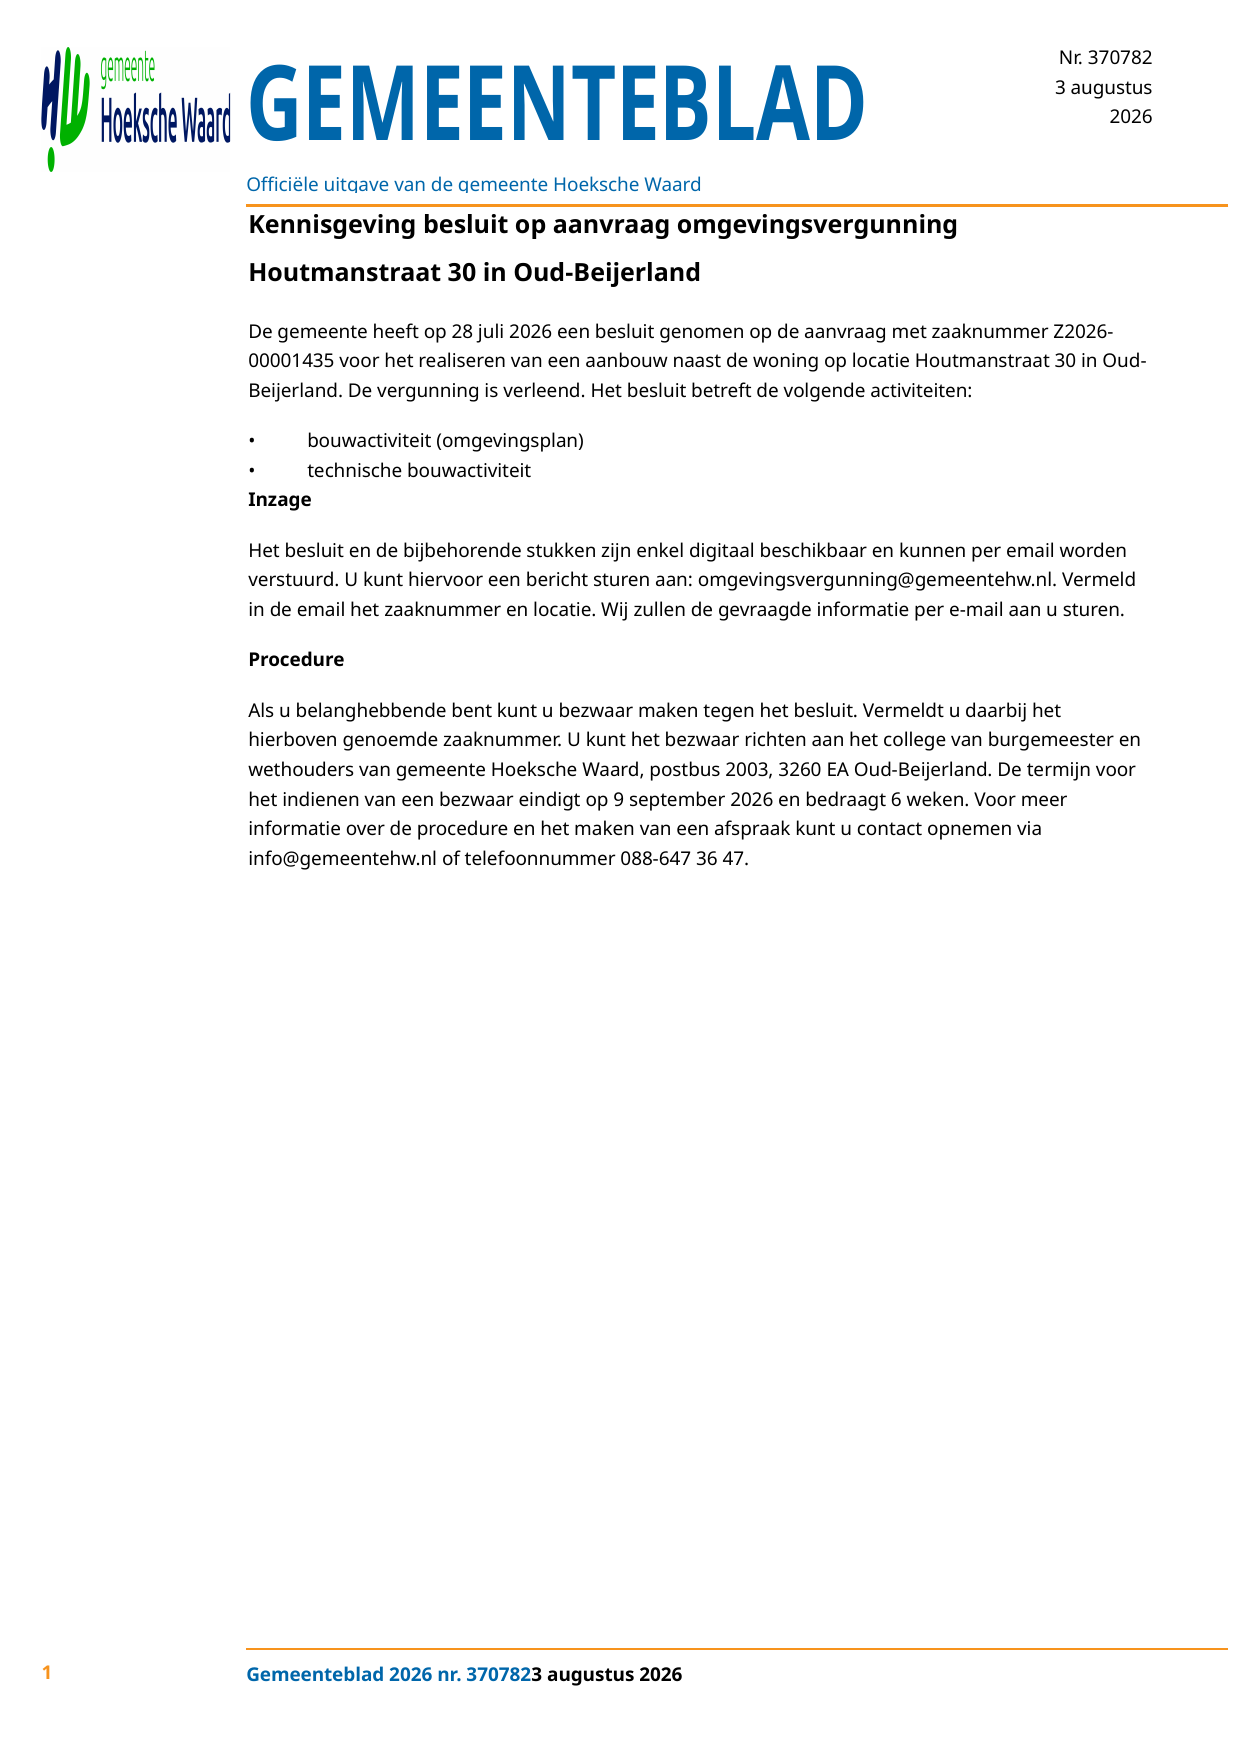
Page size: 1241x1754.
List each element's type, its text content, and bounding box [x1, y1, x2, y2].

list bouwactiviteit (omgevingsplan) [248, 427, 1152, 453]
text De gemeente heeft op 28 juli 2026 een besluit genomen op de aanvraag met zaaknummer Z2026-00001435 voor het realiseren van een aanbouw naast de woning op locatie Houtmanstraat 30 in Oud-Beijerland. De vergunning is verleend. Het besluit betreft de volgende activiteiten: [248, 318, 1152, 403]
text Kennisgeving besluit op aanvraag omgevingsvergunning Houtmanstraat 30 in Oud-Beijerland [248, 207, 1152, 288]
list technische bouwactiviteit [248, 457, 1152, 483]
text Inzage [248, 487, 1152, 512]
text Het besluit en de bijbehorende stukken zijn enkel digitaal beschikbaar en kunnen per email worden verstuurd. U kunt hiervoor een bericht sturen aan: omgevingsvergunning@gemeentehw.nl. Vermeld in de email het zaaknummer en locatie. Wij zullen de gevraagde informatie per e-mail aan u sturen. [248, 537, 1152, 622]
text Procedure [248, 647, 1152, 672]
picture [41, 47, 231, 172]
text Als u belanghebbende bent kunt u bezwaar maken tegen het besluit. Vermeldt u daarbij het hierboven genoemde zaaknummer. U kunt het bezwaar richten aan het college van burgemeester en wethouders van gemeente Hoeksche Waard, postbus 2003, 3260 EA Oud-Beijerland. De termijn voor het indienen van een bezwaar eindigt op 9 september 2026 en bedraagt 6 weken. Voor meer informatie over de procedure en het maken van een afspraak kunt u contact opnemen via info@gemeentehw.nl of telefoonnummer 088-647 36 47. [248, 697, 1152, 871]
